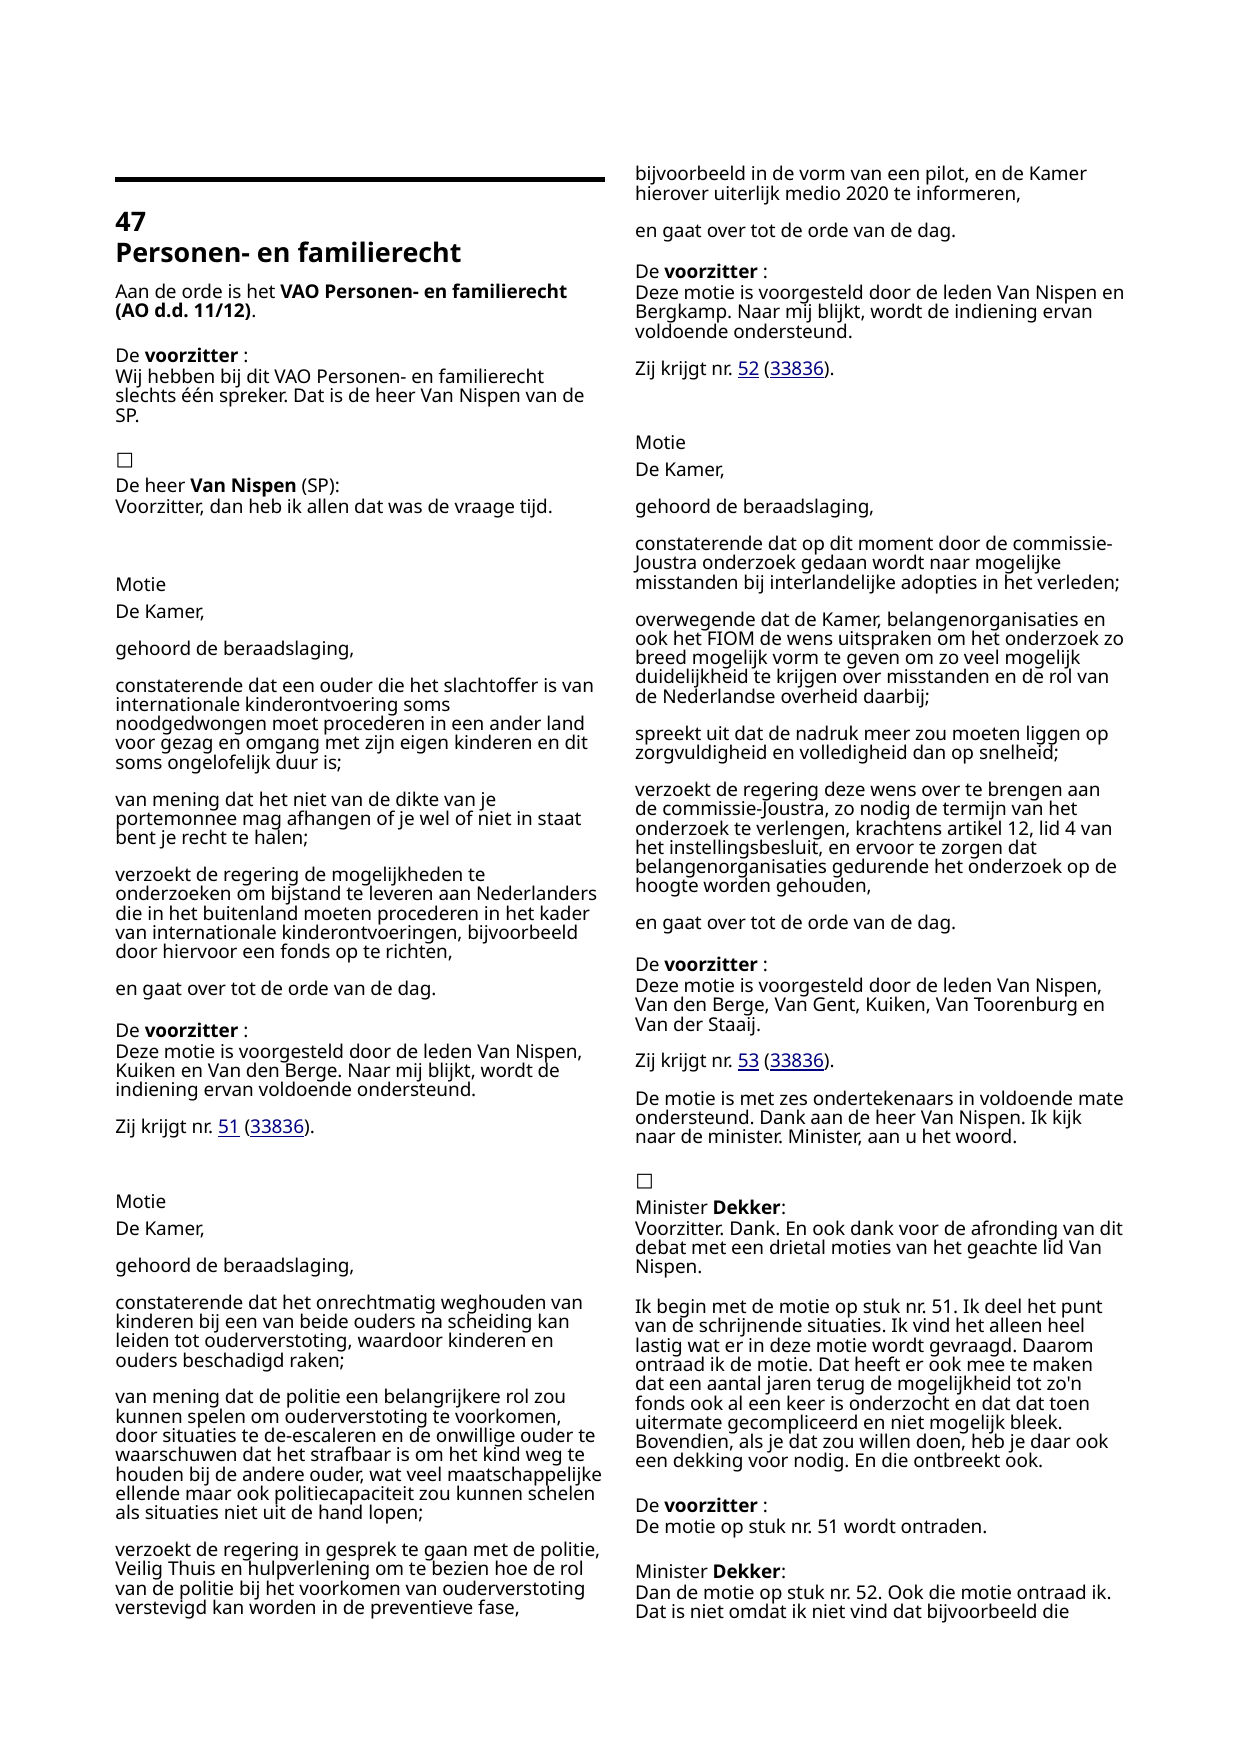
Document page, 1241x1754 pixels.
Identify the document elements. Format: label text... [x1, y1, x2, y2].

text en gaat over tot de orde van de dag. [115, 980, 605, 999]
text De voorzitter : [115, 342, 605, 368]
text Dan de motie op stuk nr. 52. Ook die motie ontraad ik. Dat is niet omdat ik niet vind dat bijvoorbeeld die [635, 1584, 1125, 1623]
text Ik begin met de motie op stuk nr. 51. Ik deel het punt van de schrijnende situaties. Ik vind het alleen heel lastig wat er in deze motie wordt gevraagd. Daarom ontraad ik de motie. Dat heeft er ook mee te maken dat een aantal jaren terug de mogelijkheid tot zo'n fonds ook al een keer is onderzocht en dat dat toen uitermate gecompliceerd en niet mogelijk bleek. Bovendien, als je dat zou willen doen, heb je daar ook een dekking voor nodig. En die ontbreekt ook. [635, 1298, 1125, 1472]
text De Kamer, [115, 1220, 605, 1239]
text Deze motie is voorgesteld door de leden Van Nispen, Van den Berge, Van Gent, Kuiken, Van Toorenburg en Van der Staaij. [635, 977, 1125, 1035]
text Motie [635, 429, 1125, 455]
text Motie [115, 1188, 605, 1214]
text De voorzitter : [635, 951, 1125, 977]
text Zij krijgt nr. 51 (33836). [115, 1118, 605, 1138]
text ⬜ [115, 447, 605, 472]
text gehoord de beraadslaging, [115, 639, 605, 659]
text Wij hebben bij dit VAO Personen- en familierecht slechts één spreker. Dat is de heer Van Nispen van de SP. [115, 368, 605, 426]
text en gaat over tot de orde van de dag. [635, 222, 1125, 241]
text Zij krijgt nr. 53 (33836). [635, 1052, 1125, 1072]
text 47 [115, 203, 605, 239]
text Voorzitter. Dank. En ook dank voor de afronding van dit debat met een drietal moties van het geachte lid Van Nispen. [635, 1220, 1125, 1277]
text Personen- en familierecht [115, 239, 605, 283]
text spreekt uit dat de nadruk meer zou moeten liggen op zorgvuldigheid en volledigheid dan op snelheid; [635, 725, 1125, 763]
text Deze motie is voorgesteld door de leden Van Nispen, Kuiken en Van den Berge. Naar mij blijkt, wordt de indiening ervan voldoende ondersteund. [115, 1043, 605, 1101]
text De Kamer, [115, 603, 605, 622]
text van mening dat het niet van de dikte van je portemonnee mag afhangen of je wel of niet in staat bent je recht te halen; [115, 791, 605, 848]
text De voorzitter : [635, 1492, 1125, 1518]
text verzoekt de regering deze wens over te brengen aan de commissie-Joustra, zo nodig de termijn van het onderzoek te verlengen, krachtens artikel 12, lid 4 van het instellingsbesluit, en ervoor te zorgen dat belangenorganisaties gedurende het onderzoek op de hoogte worden gehouden, [635, 781, 1125, 897]
text constaterende dat op dit moment door de commissie-Joustra onderzoek gedaan wordt naar mogelijke misstanden bij interlandelijke adopties in het verleden; [635, 535, 1125, 593]
text De voorzitter : [635, 258, 1125, 284]
text Minister Dekker: [635, 1558, 1125, 1584]
text gehoord de beraadslaging, [115, 1257, 605, 1276]
text Minister Dekker: [635, 1194, 1125, 1220]
text en gaat over tot de orde van de dag. [635, 914, 1125, 933]
text De heer Van Nispen (SP): [115, 472, 605, 498]
text De Kamer, [635, 461, 1125, 480]
text van mening dat de politie een belangrijkere rol zou kunnen spelen om ouderverstoting te voorkomen, door situaties te de-escaleren en de onwillige ouder te waarschuwen dat het strafbaar is om het kind weg te houden bij de andere ouder, wat veel maatschappelijke ellende maar ook politiecapaciteit zou kunnen schelen als situaties niet uit de hand lopen; [115, 1388, 605, 1523]
text constaterende dat een ouder die het slachtoffer is van internationale kinderontvoering soms noodgedwongen moet procederen in een ander land voor gezag en omgang met zijn eigen kinderen en dit soms ongelofelijk duur is; [115, 677, 605, 773]
text De motie is met zes ondertekenaars in voldoende mate ondersteund. Dank aan de heer Van Nispen. Ik kijk naar de minister. Minister, aan u het woord. [635, 1089, 1125, 1147]
text ⬜ [635, 1168, 1125, 1194]
text Motie [115, 571, 605, 597]
text verzoekt de regering de mogelijkheden te onderzoeken om bijstand te leveren aan Nederlanders die in het buitenland moeten procederen in het kader van internationale kinderontvoeringen, bijvoorbeeld door hiervoor een fonds op te richten, [115, 866, 605, 962]
text De voorzitter : [115, 1017, 605, 1043]
text bijvoorbeeld in de vorm van een pilot, en de Kamer hierover uiterlijk medio 2020 te informeren, [635, 165, 1125, 204]
text constaterende dat het onrechtmatig weghouden van kinderen bij een van beide ouders na scheiding kan leiden tot ouderverstoting, waardoor kinderen en ouders beschadigd raken; [115, 1294, 605, 1371]
text Zij krijgt nr. 52 (33836). [635, 360, 1125, 379]
text Aan de orde is het VAO Personen- en familierecht (AO d.d. 11/12). [115, 283, 605, 322]
text verzoekt de regering in gesprek te gaan met de politie, Veilig Thuis en hulpverlening om te bezien hoe de rol van de politie bij het voorkomen van ouderverstoting verstevigd kan worden in de preventieve fase, [115, 1541, 605, 1618]
text overwegende dat de Kamer, belangenorganisaties en ook het FIOM de wens uitspraken om het onderzoek zo breed mogelijk vorm te geven om zo veel mogelijk duidelijkheid te krijgen over misstanden en de rol van de Nederlandse overheid daarbij; [635, 611, 1125, 707]
text De motie op stuk nr. 51 wordt ontraden. [635, 1518, 1125, 1537]
text Voorzitter, dan heb ik allen dat was de vraage tijd. [115, 498, 605, 517]
text Deze motie is voorgesteld door de leden Van Nispen en Bergkamp. Naar mij blijkt, wordt de indiening ervan voldoende ondersteund. [635, 284, 1125, 342]
text gehoord de beraadslaging, [635, 498, 1125, 517]
